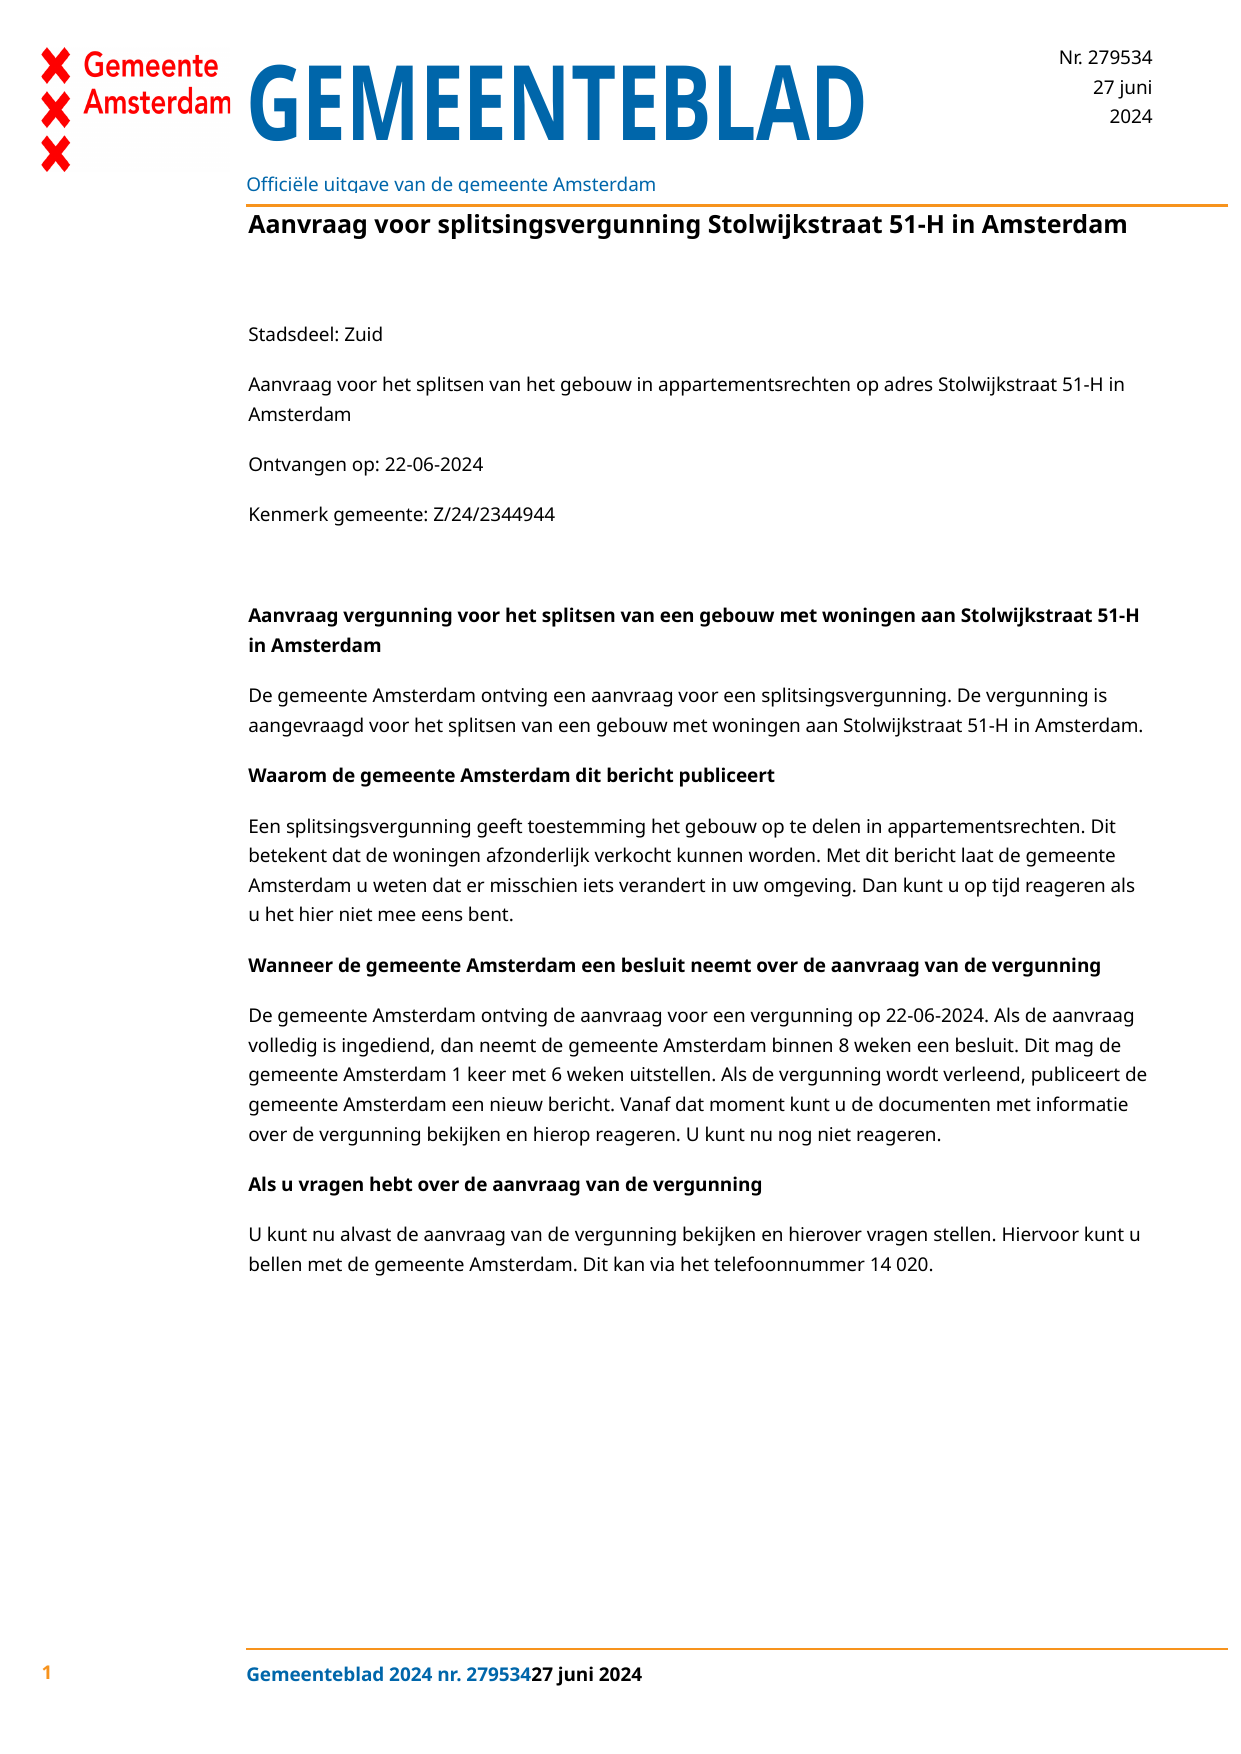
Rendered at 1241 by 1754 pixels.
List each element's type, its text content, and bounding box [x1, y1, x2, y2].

text Als u vragen hebt over de aanvraag van de vergunning [248, 1171, 1152, 1197]
text Aanvraag voor splitsingsvergunning Stolwijkstraat 51-H in Amsterdam [248, 207, 1152, 241]
picture [41, 47, 231, 172]
text Waarom de gemeente Amsterdam dit bericht publiceert [248, 762, 1152, 788]
text Wanneer de gemeente Amsterdam een besluit neemt over de aanvraag van de vergunning [248, 952, 1152, 978]
text U kunt nu alvast de aanvraag van de vergunning bekijken en hierover vragen stellen. Hiervoor kunt u bellen met de gemeente Amsterdam. Dit kan via het telefoonnummer 14 020. [248, 1222, 1152, 1277]
text Een splitsingsvergunning geeft toestemming het gebouw op te delen in appartementsrechten. Dit betekent dat de woningen afzonderlijk verkocht kunnen worden. Met dit bericht laat de gemeente Amsterdam u weten dat er misschien iets verandert in uw omgeving. Dan kunt u op tijd reageren als u het hier niet mee eens bent. [248, 813, 1152, 927]
text Aanvraag vergunning voor het splitsen van een gebouw met woningen aan Stolwijkstraat 51-H in Amsterdam [248, 602, 1152, 658]
text De gemeente Amsterdam ontving de aanvraag voor een vergunning op 22-06-2024. Als de aanvraag volledig is ingediend, dan neemt de gemeente Amsterdam binnen 8 weken een besluit. Dit mag de gemeente Amsterdam 1 keer met 6 weken uitstellen. Als de vergunning wordt verleend, publiceert de gemeente Amsterdam een nieuw bericht. Vanaf dat moment kunt u de documenten met informatie over de vergunning bekijken en hierop reageren. U kunt nu nog niet reageren. [248, 1002, 1152, 1146]
text Ontvangen op: 22-06-2024 [248, 451, 1152, 477]
text Kenmerk gemeente: Z/24/2344944 [248, 502, 1152, 527]
text Stadsdeel: Zuid [248, 321, 1152, 346]
text Aanvraag voor het splitsen van het gebouw in appartementsrechten op adres Stolwijkstraat 51-H in Amsterdam [248, 371, 1152, 426]
text De gemeente Amsterdam ontving een aanvraag voor een splitsingsvergunning. De vergunning is aangevraagd voor het splitsen van een gebouw met woningen aan Stolwijkstraat 51-H in Amsterdam. [248, 682, 1152, 738]
